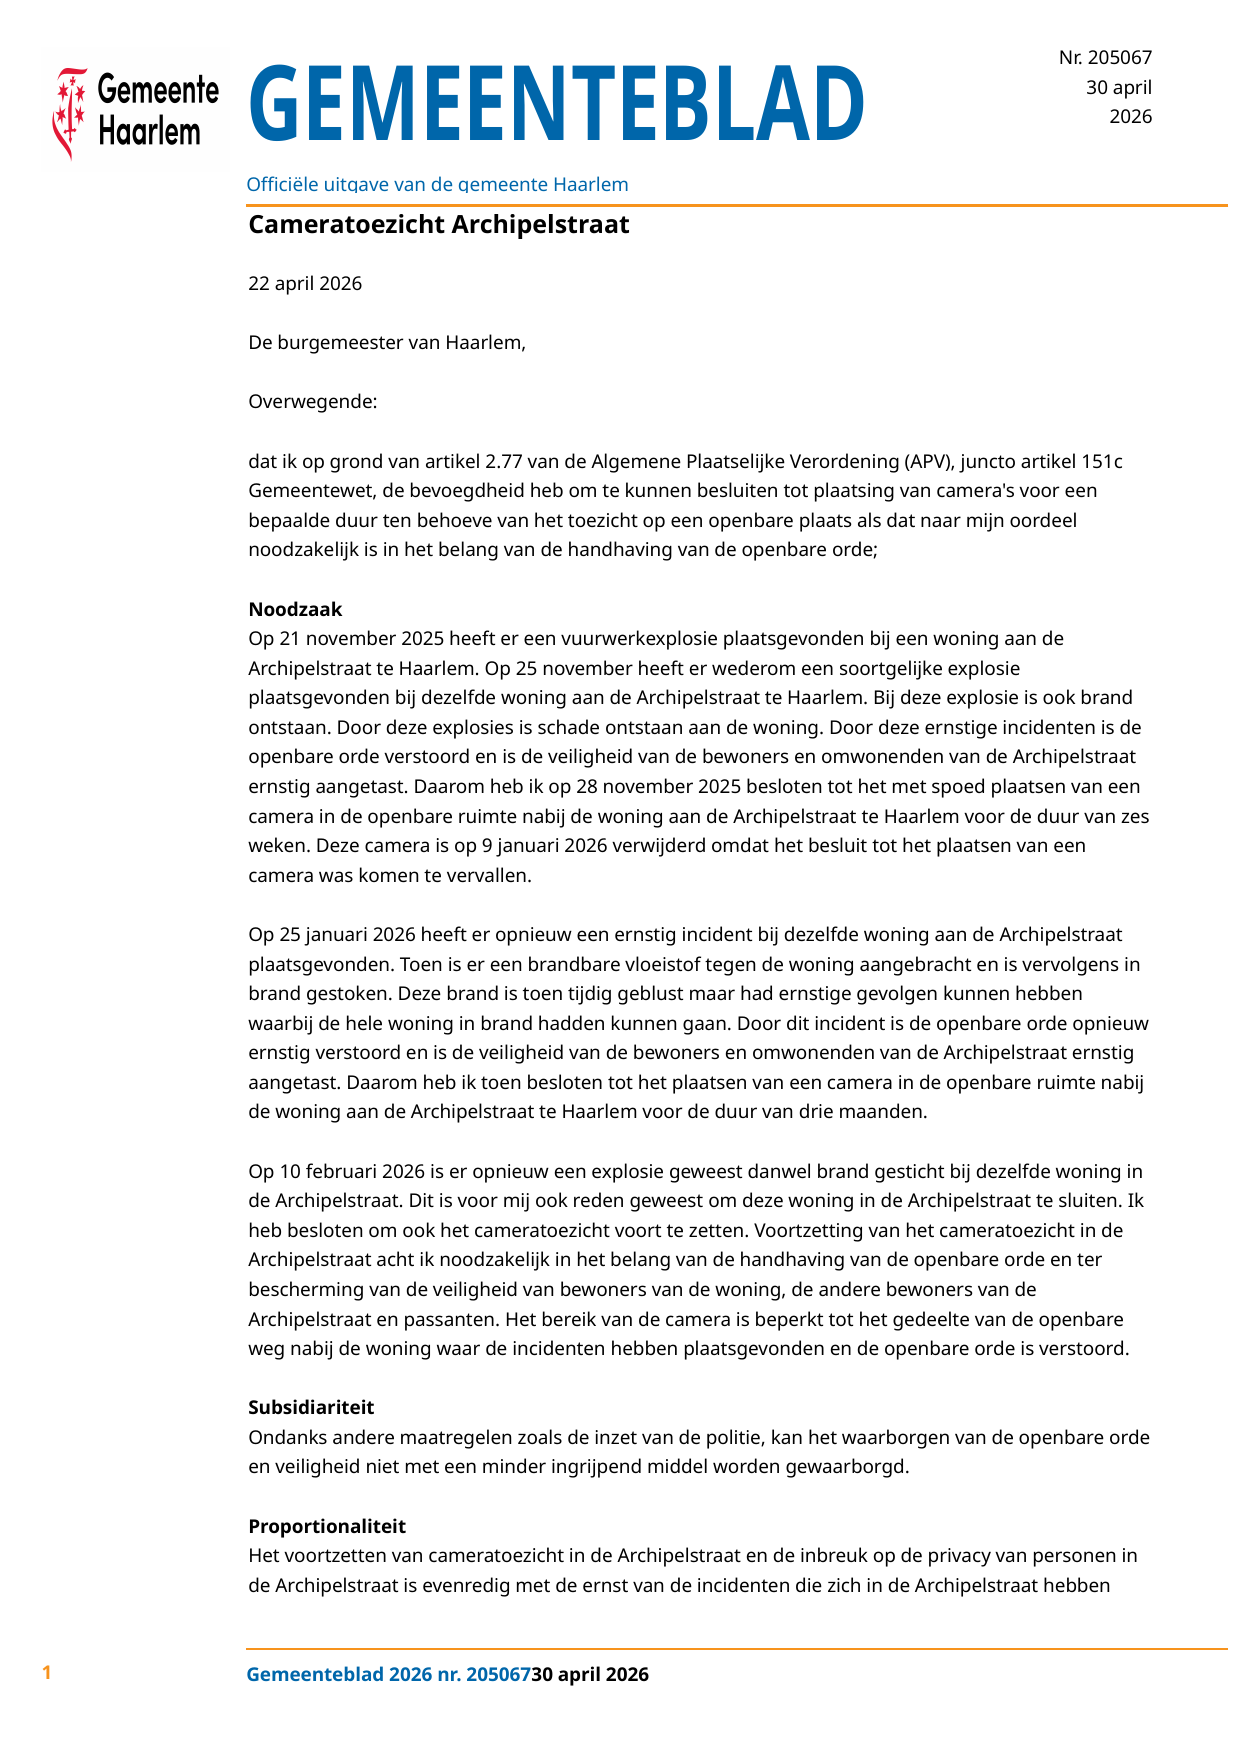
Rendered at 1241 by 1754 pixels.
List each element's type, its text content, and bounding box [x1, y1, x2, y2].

text Cameratoezicht Archipelstraat [248, 207, 1152, 241]
text Subsidiariteit [248, 1394, 1152, 1420]
text Proportionaliteit [248, 1513, 1152, 1538]
text dat ik op grond van artikel 2.77 van de Algemene Plaatselijke Verordening (APV), juncto artikel 151c Gemeentewet, de bevoegdheid heb om te kunnen besluiten tot plaatsing van camera's voor een bepaalde duur ten behoeve van het toezicht op een openbare plaats als dat naar mijn oordeel noodzakelijk is in het belang van de handhaving van de openbare orde; [248, 448, 1152, 562]
text Op 10 februari 2026 is er opnieuw een explosie geweest danwel brand gesticht bij dezelfde woning in de Archipelstraat. Dit is voor mij ook reden geweest om deze woning in de Archipelstraat te sluiten. Ik heb besloten om ook het cameratoezicht voort te zetten. Voortzetting van het cameratoezicht in de Archipelstraat acht ik noodzakelijk in het belang van de handhaving van de openbare orde en ter bescherming van de veiligheid van bewoners van de woning, de andere bewoners van de Archipelstraat en passanten. Het bereik van de camera is beperkt tot het gedeelte van de openbare weg nabij de woning waar de incidenten hebben plaatsgevonden en de openbare orde is verstoord. [248, 1158, 1152, 1361]
text De burgemeester van Haarlem, [248, 329, 1152, 355]
text 22 april 2026 [248, 270, 1152, 296]
text Het voortzetten van cameratoezicht in de Archipelstraat en de inbreuk op de privacy van personen in de Archipelstraat is evenredig met de ernst van de incidenten die zich in de Archipelstraat hebben [248, 1542, 1152, 1598]
text Ondanks andere maatregelen zoals de inzet van de politie, kan het waarborgen van de openbare orde en veiligheid niet met een minder ingrijpend middel worden gewaarborgd. [248, 1424, 1152, 1479]
text Op 21 november 2025 heeft er een vuurwerkexplosie plaatsgevonden bij een woning aan de Archipelstraat te Haarlem. Op 25 november heeft er wederom een soortgelijke explosie plaatsgevonden bij dezelfde woning aan de Archipelstraat te Haarlem. Bij deze explosie is ook brand ontstaan. Door deze explosies is schade ontstaan aan de woning. Door deze ernstige incidenten is de openbare orde verstoord en is de veiligheid van de bewoners en omwonenden van de Archipelstraat ernstig aangetast. Daarom heb ik op 28 november 2025 besloten tot het met spoed plaatsen van een camera in de openbare ruimte nabij de woning aan de Archipelstraat te Haarlem voor de duur van zes weken. Deze camera is op 9 januari 2026 verwijderd omdat het besluit tot het plaatsen van een camera was komen te vervallen. [248, 625, 1152, 888]
text Overwegende: [248, 389, 1152, 414]
text Op 25 januari 2026 heeft er opnieuw een ernstig incident bij dezelfde woning aan de Archipelstraat plaatsgevonden. Toen is er een brandbare vloeistof tegen de woning aangebracht en is vervolgens in brand gestoken. Deze brand is toen tijdig geblust maar had ernstige gevolgen kunnen hebben waarbij de hele woning in brand hadden kunnen gaan. Door dit incident is de openbare orde opnieuw ernstig verstoord en is de veiligheid van de bewoners en omwonenden van de Archipelstraat ernstig aangetast. Daarom heb ik toen besloten tot het plaatsen van een camera in de openbare ruimte nabij de woning aan de Archipelstraat te Haarlem voor de duur van drie maanden. [248, 921, 1152, 1124]
picture [41, 47, 231, 172]
text Noodzaak [248, 596, 1152, 621]
